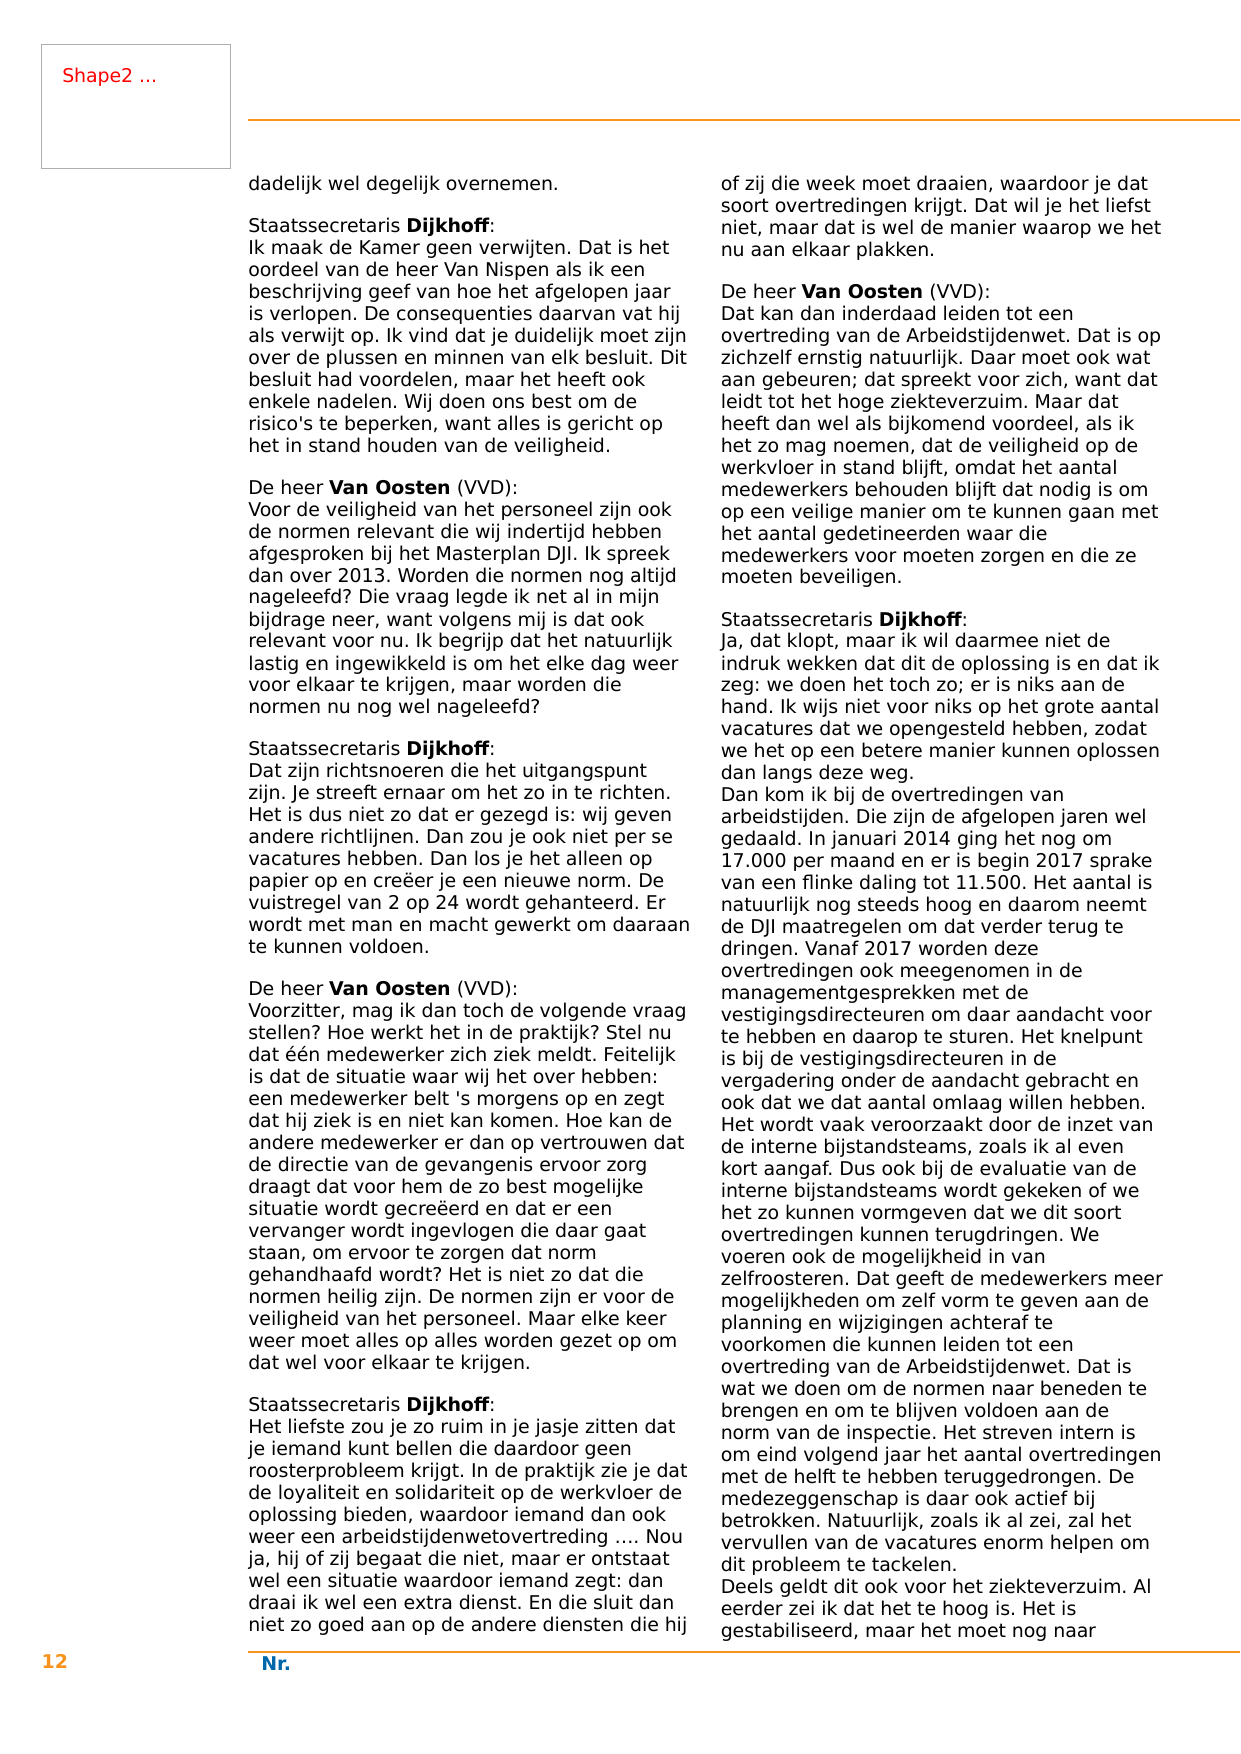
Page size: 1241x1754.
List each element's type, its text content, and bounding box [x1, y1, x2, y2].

text De heer Van Oosten (VVD): [248, 477, 691, 498]
text Ja, dat klopt, maar ik wil daarmee niet de indruk wekken dat dit de oplossing is en dat ik zeg: we doen het toch zo; er is niks aan de hand. Ik wijs niet voor niks op het grote aantal vacatures dat we opengesteld hebben, zodat we het op een betere manier kunnen oplossen dan langs deze weg. [721, 630, 1163, 784]
text Het liefste zou je zo ruim in je jasje zitten dat je iemand kunt bellen die daardoor geen roosterprobleem krijgt. In de praktijk zie je dat de loyaliteit en solidariteit op de werkvloer de oplossing bieden, waardoor iemand dan ook weer een arbeidstijdenwetovertreding …. Nou ja, hij of zij begaat die niet, maar er ontstaat wel een situatie waardoor iemand zegt: dan draai ik wel een extra dienst. En die sluit dan niet zo goed aan op de andere diensten die hij [248, 1416, 691, 1636]
text Staatssecretaris Dijkhoff: [721, 608, 1163, 630]
text Voor de veiligheid van het personeel zijn ook de normen relevant die wij indertijd hebben afgesproken bij het Masterplan DJI. Ik spreek dan over 2013. Worden die normen nog altijd nageleefd? Die vraag legde ik net al in mijn bijdrage neer, want volgens mij is dat ook relevant voor nu. Ik begrijp dat het natuurlijk lastig en ingewikkeld is om het elke dag weer voor elkaar te krijgen, maar worden die normen nu nog wel nageleefd? [248, 498, 691, 718]
text Dan kom ik bij de overtredingen van arbeidstijden. Die zijn de afgelopen jaren wel gedaald. In januari 2014 ging het nog om 17.000 per maand en er is begin 2017 sprake van een flinke daling tot 11.500. Het aantal is natuurlijk nog steeds hoog en daarom neemt de DJI maatregelen om dat verder terug te dringen. Vanaf 2017 worden deze overtredingen ook meegenomen in de managementgesprekken met de vestigingsdirecteuren om daar aandacht voor te hebben en daarop te sturen. Het knelpunt is bij de vestigingsdirecteuren in de vergadering onder de aandacht gebracht en ook dat we dat aantal omlaag willen hebben. Het wordt vaak veroorzaakt door de inzet van de interne bijstandsteams, zoals ik al even kort aangaf. Dus ook bij de evaluatie van de interne bijstandsteams wordt gekeken of we het zo kunnen vormgeven dat we dit soort overtredingen kunnen terugdringen. We voeren ook de mogelijkheid in van zelfroosteren. Dat geeft de medewerkers meer mogelijkheden om zelf vorm te geven aan de planning en wijzigingen achteraf te voorkomen die kunnen leiden tot een overtreding van de Arbeidstijdenwet. Dat is wat we doen om de normen naar beneden te brengen en om te blijven voldoen aan de norm van de inspectie. Het streven intern is om eind volgend jaar het aantal overtredingen met de helft te hebben teruggedrongen. De medezeggenschap is daar ook actief bij betrokken. Natuurlijk, zoals ik al zei, zal het vervullen van de vacatures enorm helpen om dit probleem te tackelen. [721, 784, 1163, 1576]
text Dat zijn richtsnoeren die het uitgangspunt zijn. Je streeft ernaar om het zo in te richten. Het is dus niet zo dat er gezegd is: wij geven andere richtlijnen. Dan zou je ook niet per se vacatures hebben. Dan los je het alleen op papier op en creëer je een nieuwe norm. De vuistregel van 2 op 24 wordt gehanteerd. Er wordt met man en macht gewerkt om daaraan te kunnen voldoen. [248, 760, 691, 958]
text Ik maak de Kamer geen verwijten. Dat is het oordeel van de heer Van Nispen als ik een beschrijving geef van hoe het afgelopen jaar is verlopen. De consequenties daarvan vat hij als verwijt op. Ik vind dat je duidelijk moet zijn over de plussen en minnen van elk besluit. Dit besluit had voordelen, maar het heeft ook enkele nadelen. Wij doen ons best om de risico's te beperken, want alles is gericht op het in stand houden van de veiligheid. [248, 237, 691, 457]
text Staatssecretaris Dijkhoff: [248, 738, 691, 760]
text Dat kan dan inderdaad leiden tot een overtreding van de Arbeidstijdenwet. Dat is op zichzelf ernstig natuurlijk. Daar moet ook wat aan gebeuren; dat spreekt voor zich, want dat leidt tot het hoge ziekteverzuim. Maar dat heeft dan wel als bijkomend voordeel, als ik het zo mag noemen, dat de veiligheid op de werkvloer in stand blijft, omdat het aantal medewerkers behouden blijft dat nodig is om op een veilige manier om te kunnen gaan met het aantal gedetineerden waar die medewerkers voor moeten zorgen en die ze moeten beveiligen. [721, 303, 1163, 588]
text Voorzitter, mag ik dan toch de volgende vraag stellen? Hoe werkt het in de praktijk? Stel nu dat één medewerker zich ziek meldt. Feitelijk is dat de situatie waar wij het over hebben: een medewerker belt 's morgens op en zegt dat hij ziek is en niet kan komen. Hoe kan de andere medewerker er dan op vertrouwen dat de directie van de gevangenis ervoor zorg draagt dat voor hem de zo best mogelijke situatie wordt gecreëerd en dat er een vervanger wordt ingevlogen die daar gaat staan, om ervoor te zorgen dat norm gehandhaafd wordt? Het is niet zo dat die normen heilig zijn. De normen zijn er voor de veiligheid van het personeel. Maar elke keer weer moet alles op alles worden gezet op om dat wel voor elkaar te krijgen. [248, 1000, 691, 1374]
text De heer Van Oosten (VVD): [721, 281, 1163, 303]
text of zij die week moet draaien, waardoor je dat soort overtredingen krijgt. Dat wil je het liefst niet, maar dat is wel de manier waarop we het nu aan elkaar plakken. [721, 173, 1163, 261]
text Staatssecretaris Dijkhoff: [248, 1394, 691, 1416]
text Deels geldt dit ook voor het ziekteverzuim. Al eerder zei ik dat het te hoog is. Het is gestabiliseerd, maar het moet nog naar [721, 1576, 1163, 1641]
text Staatssecretaris Dijkhoff: [248, 215, 691, 237]
text dadelijk wel degelijk overnemen. [248, 173, 691, 195]
text De heer Van Oosten (VVD): [248, 978, 691, 1000]
